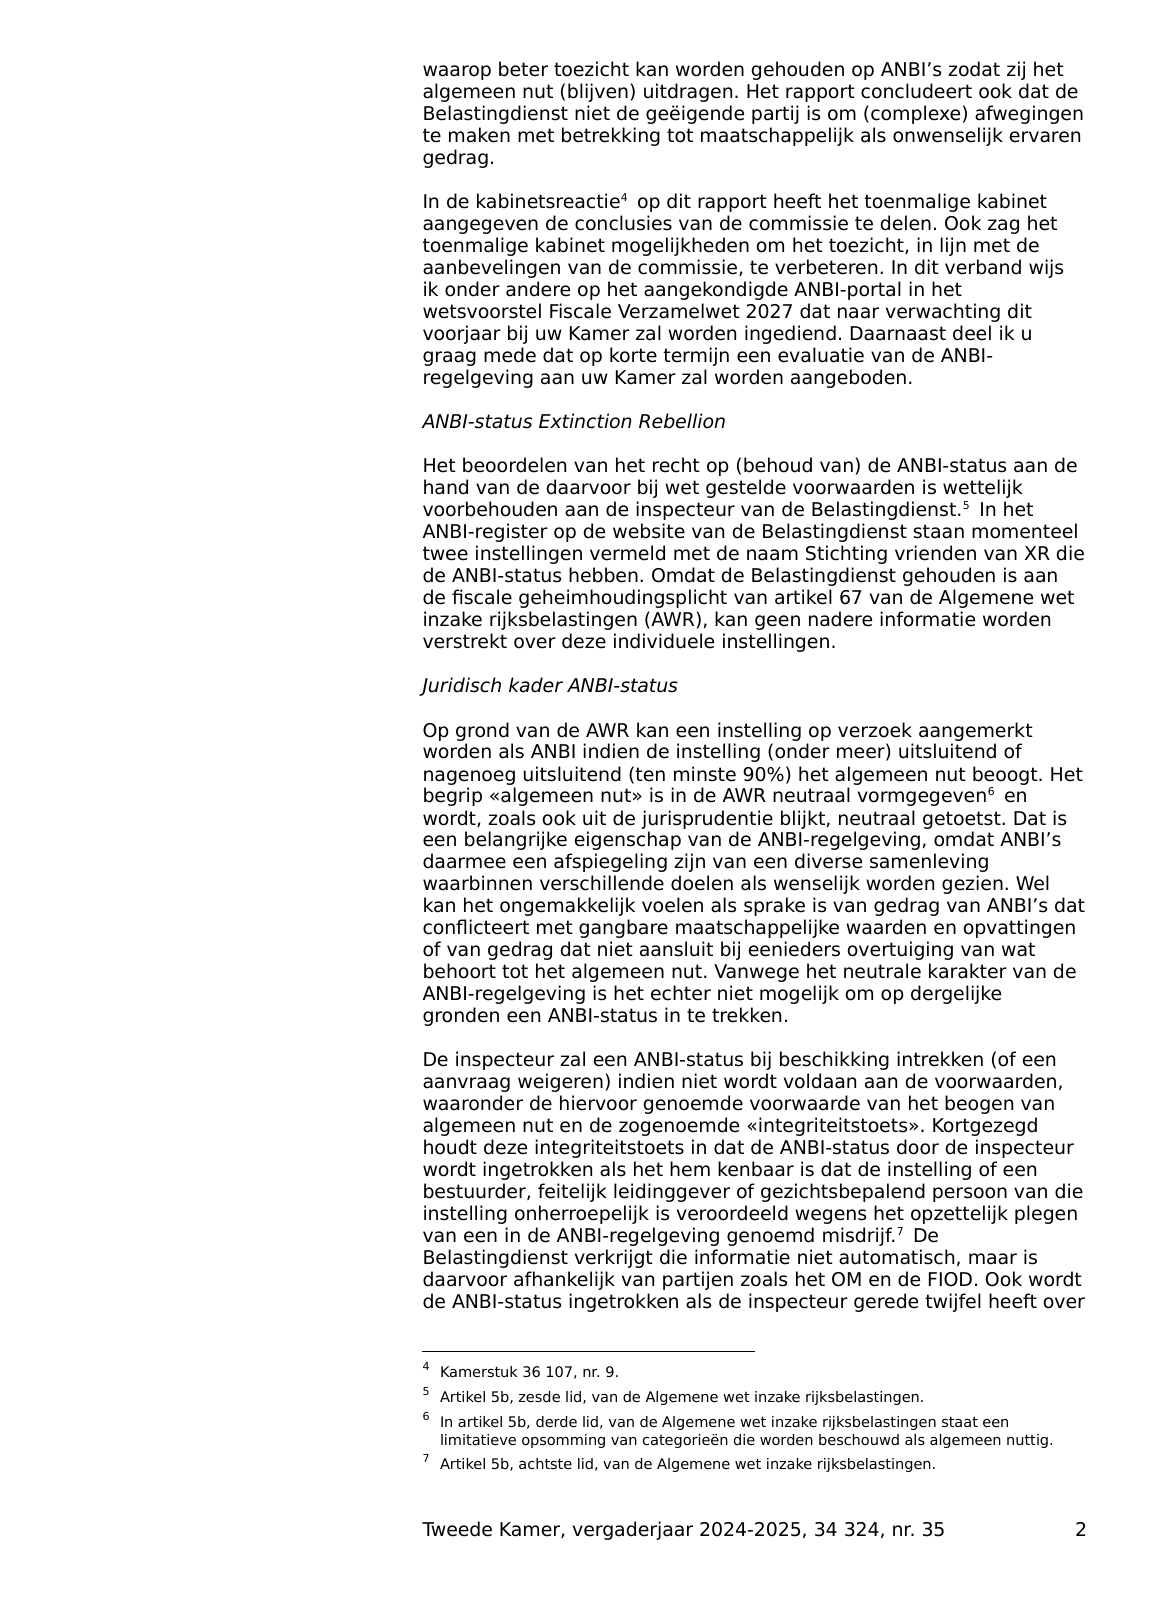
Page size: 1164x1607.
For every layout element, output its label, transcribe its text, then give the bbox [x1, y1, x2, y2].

text Artikel 5b, achtste lid, van de Algemene wet inzake rijksbelastingen. [422, 1452, 1087, 1474]
text Op grond van de AWR kan een instelling op verzoek aangemerkt worden als ANBI indien de instelling (onder meer) uitsluitend of nagenoeg uitsluitend (ten minste 90%) het algemeen nut beoogt. Het begrip «algemeen nut» is in de AWR neutraal vormgegeven en wordt, zoals ook uit de jurisprudentie blijkt, neutraal getoetst. Dat is een belangrijke eigenschap van de ANBI-regelgeving, omdat ANBI’s daarmee een afspiegeling zijn van een diverse samenleving waarbinnen verschillende doelen als wenselijk worden gezien. Wel kan het ongemakkelijk voelen als sprake is van gedrag van ANBI’s dat conflicteert met gangbare maatschappelijke waarden en opvattingen of van gedrag dat niet aansluit bij eenieders overtuiging van wat behoort tot het algemeen nut. Vanwege het neutrale karakter van de ANBI-regelgeving is het echter niet mogelijk om op dergelijke gronden een ANBI-status in te trekken. [422, 719, 1087, 1027]
text Artikel 5b, zesde lid, van de Algemene wet inzake rijksbelastingen. [422, 1385, 1087, 1407]
text Kamerstuk 36 107, nr. 9. [422, 1360, 1087, 1382]
text In artikel 5b, derde lid, van de Algemene wet inzake rijksbelastingen staat een limitatieve opsomming van categorieën die worden beschouwd als algemeen nuttig. [422, 1410, 1087, 1449]
text waarop beter toezicht kan worden gehouden op ANBI’s zodat zij het algemeen nut (blijven) uitdragen. Het rapport concludeert ook dat de Belastingdienst niet de geëigende partij is om (complexe) afwegingen te maken met betrekking tot maatschappelijk als onwenselijk ervaren gedrag. [422, 59, 1087, 169]
text Het beoordelen van het recht op (behoud van) de ANBI-status aan de hand van de daarvoor bij wet gestelde voorwaarden is wettelijk voorbehouden aan de inspecteur van de Belastingdienst. In het ANBI-register op de website van de Belastingdienst staan momenteel twee instellingen vermeld met de naam Stichting vrienden van XR die de ANBI-status hebben. Omdat de Belastingdienst gehouden is aan de fiscale geheimhoudingsplicht van artikel 67 van de Algemene wet inzake rijksbelastingen (AWR), kan geen nadere informatie worden verstrekt over deze individuele instellingen. [422, 455, 1087, 653]
subtitle Juridisch kader ANBI-status [422, 675, 1087, 697]
text De inspecteur zal een ANBI-status bij beschikking intrekken (of een aanvraag weigeren) indien niet wordt voldaan aan de voorwaarden, waaronder de hiervoor genoemde voorwaarde van het beogen van algemeen nut en de zogenoemde «integriteitstoets». Kortgezegd houdt deze integriteitstoets in dat de ANBI-status door de inspecteur wordt ingetrokken als het hem kenbaar is dat de instelling of een bestuurder, feitelijk leidinggever of gezichtsbepalend persoon van die instelling onherroepelijk is veroordeeld wegens het opzettelijk plegen van een in de ANBI-regelgeving genoemd misdrijf. De Belastingdienst verkrijgt die informatie niet automatisch, maar is daarvoor afhankelijk van partijen zoals het OM en de FIOD. Ook wordt de ANBI-status ingetrokken als de inspecteur gerede twijfel heeft over [422, 1049, 1087, 1313]
text In de kabinetsreactie op dit rapport heeft het toenmalige kabinet aangegeven de conclusies van de commissie te delen. Ook zag het toenmalige kabinet mogelijkheden om het toezicht, in lijn met de aanbevelingen van de commissie, te verbeteren. In dit verband wijs ik onder andere op het aangekondigde ANBI-portal in het wetsvoorstel Fiscale Verzamelwet 2027 dat naar verwachting dit voorjaar bij uw Kamer zal worden ingediend. Daarnaast deel ik u graag mede dat op korte termijn een evaluatie van de ANBI-regelgeving aan uw Kamer zal worden aangeboden. [422, 191, 1087, 389]
subtitle ANBI-status Extinction Rebellion [422, 411, 1087, 433]
